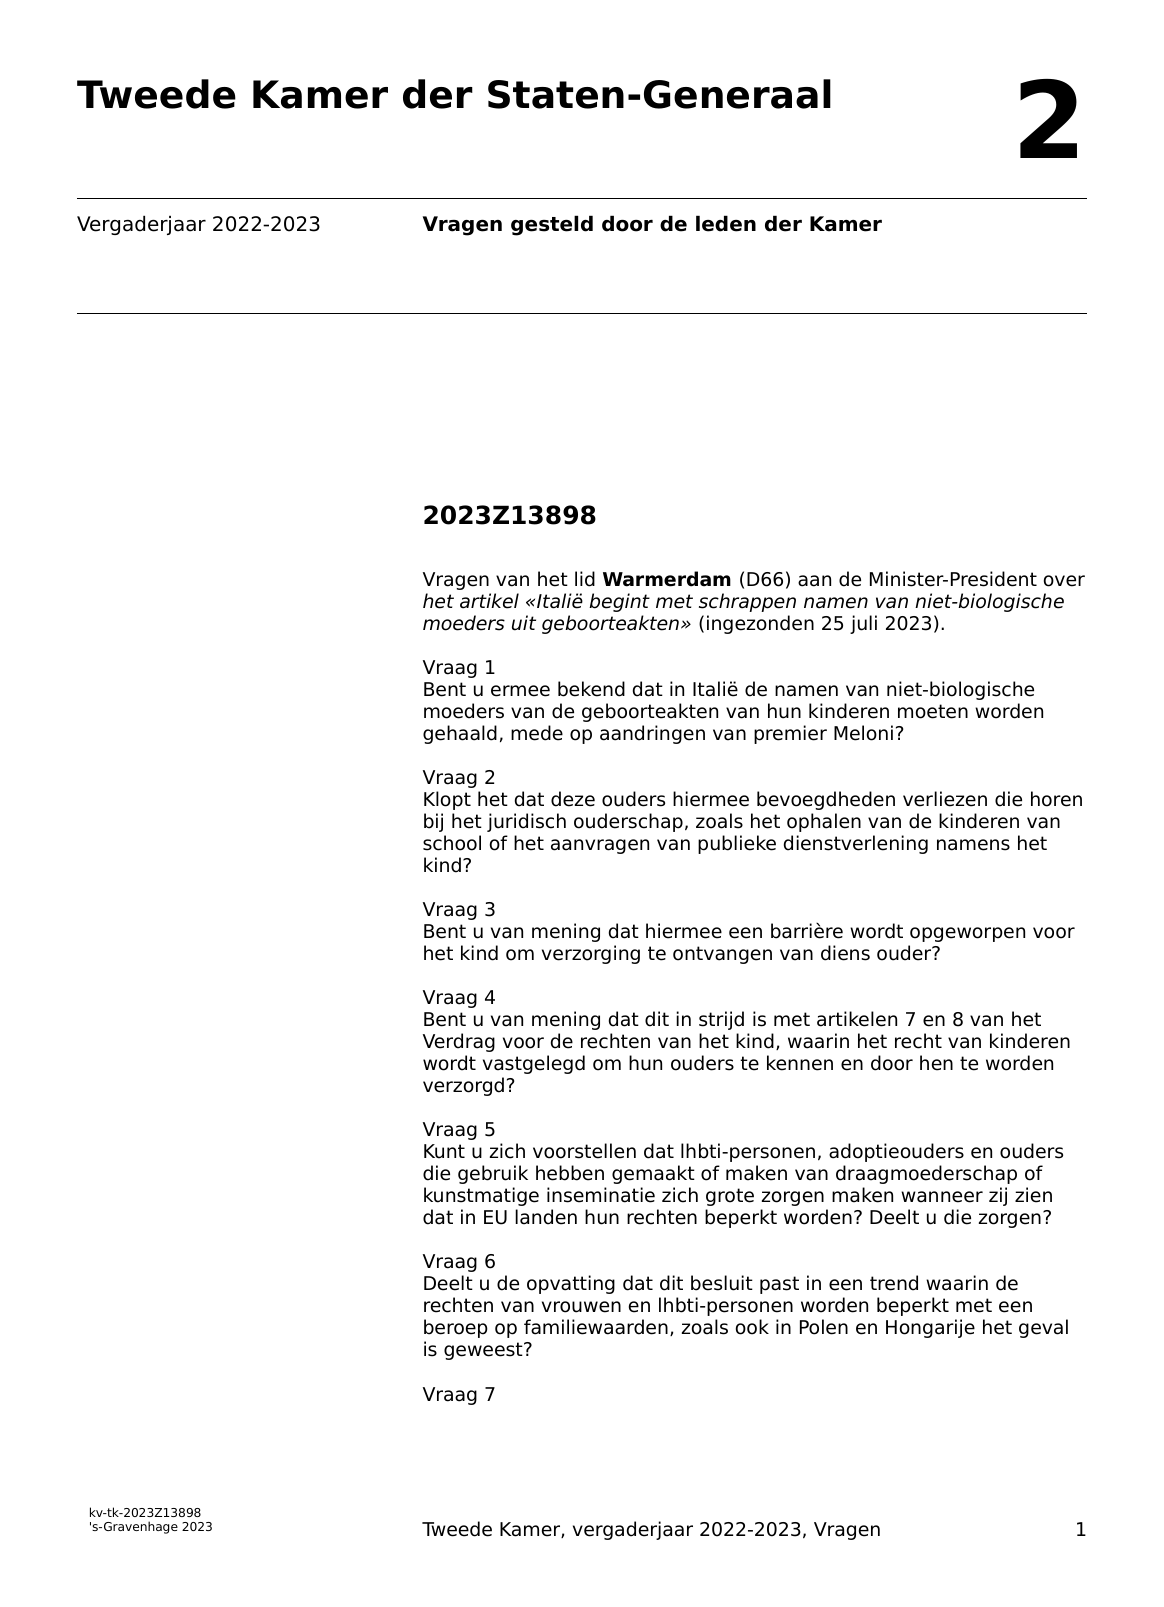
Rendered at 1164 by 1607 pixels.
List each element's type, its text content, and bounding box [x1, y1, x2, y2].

table_cell Vergaderjaar 2022-2023 [77, 199, 422, 313]
text Vraag 2 [422, 767, 1087, 789]
text Vraag 4 [422, 987, 1087, 1009]
text Vragen van het lid Warmerdam (D66) aan de Minister-President over het artikel «Italië begint met schrappen namen van niet-biologische moeders uit geboorteakten» (ingezonden 25 juli 2023). [422, 569, 1087, 635]
text Klopt het dat deze ouders hiermee bevoegdheden verliezen die horen bij het juridisch ouderschap, zoals het ophalen van de kinderen van school of het aanvragen van publieke dienstverlening namens het kind? [422, 789, 1087, 877]
text Kunt u zich voorstellen dat lhbti-personen, adoptieouders en ouders die gebruik hebben gemaakt of maken van draagmoederschap of kunstmatige inseminatie zich grote zorgen maken wanneer zij zien dat in EU landen hun rechten beperkt worden? Deelt u die zorgen? [422, 1141, 1087, 1229]
text kv-tk-2023Z13898 [88, 1506, 323, 1520]
text Bent u van mening dat dit in strijd is met artikelen 7 en 8 van het Verdrag voor de rechten van het kind, waarin het recht van kinderen wordt vastgelegd om hun ouders te kennen en door hen te worden verzorgd? [422, 1009, 1087, 1097]
text Vraag 5 [422, 1119, 1087, 1141]
table_cell Vragen gesteld door de leden der Kamer [422, 199, 1087, 313]
text 's-Gravenhage 2023 [88, 1520, 323, 1534]
text 2023Z13898 [422, 501, 1087, 531]
text Vraag 3 [422, 899, 1087, 921]
text Vraag 7 [422, 1383, 1087, 1405]
text Vraag 1 [422, 657, 1087, 679]
text Bent u van mening dat hiermee een barrière wordt opgeworpen voor het kind om verzorging te ontvangen van diens ouder? [422, 921, 1087, 965]
table_header 2 [886, 59, 1087, 198]
text Vraag 6 [422, 1251, 1087, 1273]
text Bent u ermee bekend dat in Italië de namen van niet-biologische moeders van de geboorteakten van hun kinderen moeten worden gehaald, mede op aandringen van premier Meloni? [422, 679, 1087, 745]
table_header Tweede Kamer der Staten-Generaal [77, 59, 886, 198]
text Deelt u de opvatting dat dit besluit past in een trend waarin de rechten van vrouwen en lhbti-personen worden beperkt met een beroep op familiewaarden, zoals ook in Polen en Hongarije het geval is geweest? [422, 1273, 1087, 1361]
